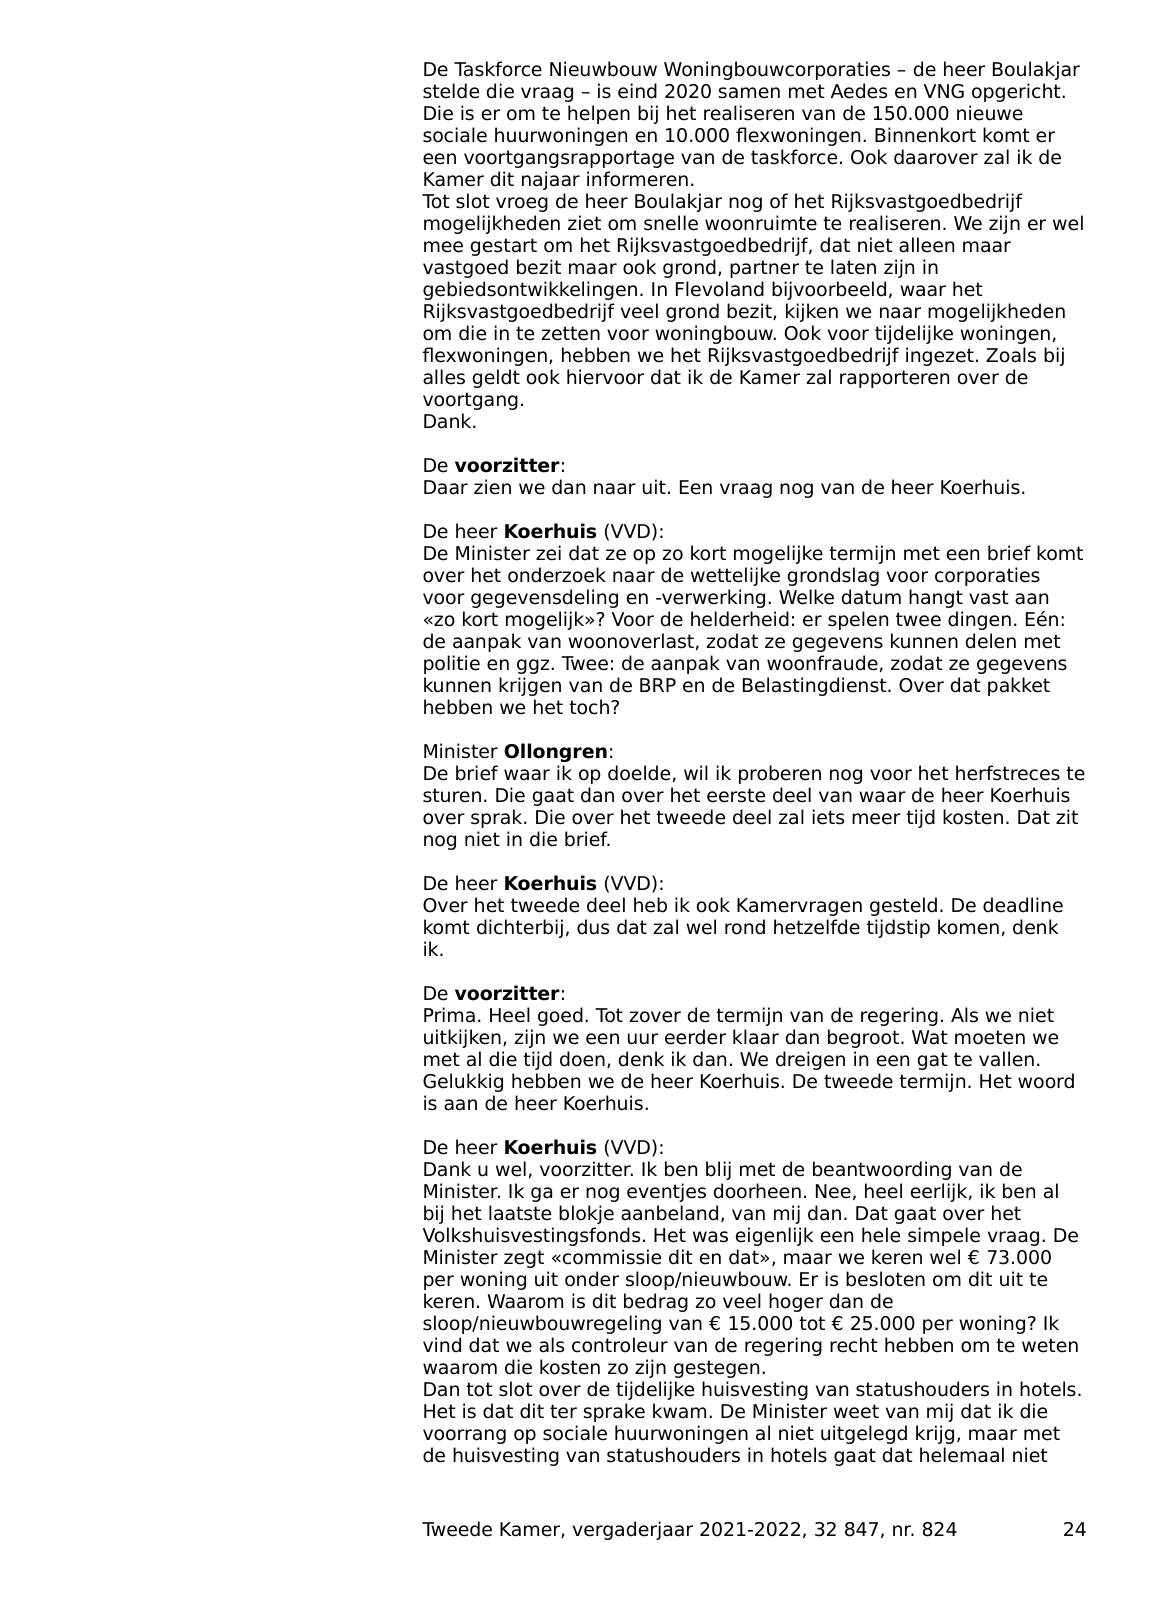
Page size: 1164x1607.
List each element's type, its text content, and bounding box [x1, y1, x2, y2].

text Minister Ollongren: [422, 741, 1087, 763]
text Dank u wel, voorzitter. Ik ben blij met de beantwoording van de Minister. Ik ga er nog eventjes doorheen. Nee, heel eerlijk, ik ben al bij het laatste blokje aanbeland, van mij dan. Dat gaat over het Volkshuisvestingsfonds. Het was eigenlijk een hele simpele vraag. De Minister zegt «commissie dit en dat», maar we keren wel € 73.000 per woning uit onder sloop/nieuwbouw. Er is besloten om dit uit te keren. Waarom is dit bedrag zo veel hoger dan de sloop/nieuwbouwregeling van € 15.000 tot € 25.000 per woning? Ik vind dat we als controleur van de regering recht hebben om te weten waarom die kosten zo zijn gestegen. [422, 1159, 1087, 1379]
text Prima. Heel goed. Tot zover de termijn van de regering. Als we niet uitkijken, zijn we een uur eerder klaar dan begroot. Wat moeten we met al die tijd doen, denk ik dan. We dreigen in een gat te vallen. Gelukkig hebben we de heer Koerhuis. De tweede termijn. Het woord is aan de heer Koerhuis. [422, 1005, 1087, 1115]
text Dank. [422, 411, 1087, 433]
text De heer Koerhuis (VVD): [422, 1137, 1087, 1159]
text Daar zien we dan naar uit. Een vraag nog van de heer Koerhuis. [422, 477, 1087, 499]
text De Minister zei dat ze op zo kort mogelijke termijn met een brief komt over het onderzoek naar de wettelijke grondslag voor corporaties voor gegevensdeling en -verwerking. Welke datum hangt vast aan «zo kort mogelijk»? Voor de helderheid: er spelen twee dingen. Eén: de aanpak van woonoverlast, zodat ze gegevens kunnen delen met politie en ggz. Twee: de aanpak van woonfraude, zodat ze gegevens kunnen krijgen van de BRP en de Belastingdienst. Over dat pakket hebben we het toch? [422, 543, 1087, 719]
text De heer Koerhuis (VVD): [422, 873, 1087, 895]
text De brief waar ik op doelde, wil ik proberen nog voor het herfstreces te sturen. Die gaat dan over het eerste deel van waar de heer Koerhuis over sprak. Die over het tweede deel zal iets meer tijd kosten. Dat zit nog niet in die brief. [422, 763, 1087, 851]
text Over het tweede deel heb ik ook Kamervragen gesteld. De deadline komt dichterbij, dus dat zal wel rond hetzelfde tijdstip komen, denk ik. [422, 895, 1087, 961]
text Dan tot slot over de tijdelijke huisvesting van statushouders in hotels. Het is dat dit ter sprake kwam. De Minister weet van mij dat ik die voorrang op sociale huurwoningen al niet uitgelegd krijg, maar met de huisvesting van statushouders in hotels gaat dat helemaal niet [422, 1379, 1087, 1467]
text De heer Koerhuis (VVD): [422, 521, 1087, 543]
text Tot slot vroeg de heer Boulakjar nog of het Rijksvastgoedbedrijf mogelijkheden ziet om snelle woonruimte te realiseren. We zijn er wel mee gestart om het Rijksvastgoedbedrijf, dat niet alleen maar vastgoed bezit maar ook grond, partner te laten zijn in gebiedsontwikkelingen. In Flevoland bijvoorbeeld, waar het Rijksvastgoedbedrijf veel grond bezit, kijken we naar mogelijkheden om die in te zetten voor woningbouw. Ook voor tijdelijke woningen, flexwoningen, hebben we het Rijksvastgoedbedrijf ingezet. Zoals bij alles geldt ook hiervoor dat ik de Kamer zal rapporteren over de voortgang. [422, 191, 1087, 411]
text De voorzitter: [422, 983, 1087, 1005]
text De voorzitter: [422, 455, 1087, 477]
text De Taskforce Nieuwbouw Woningbouwcorporaties – de heer Boulakjar stelde die vraag – is eind 2020 samen met Aedes en VNG opgericht. Die is er om te helpen bij het realiseren van de 150.000 nieuwe sociale huurwoningen en 10.000 flexwoningen. Binnenkort komt er een voortgangsrapportage van de taskforce. Ook daarover zal ik de Kamer dit najaar informeren. [422, 59, 1087, 191]
